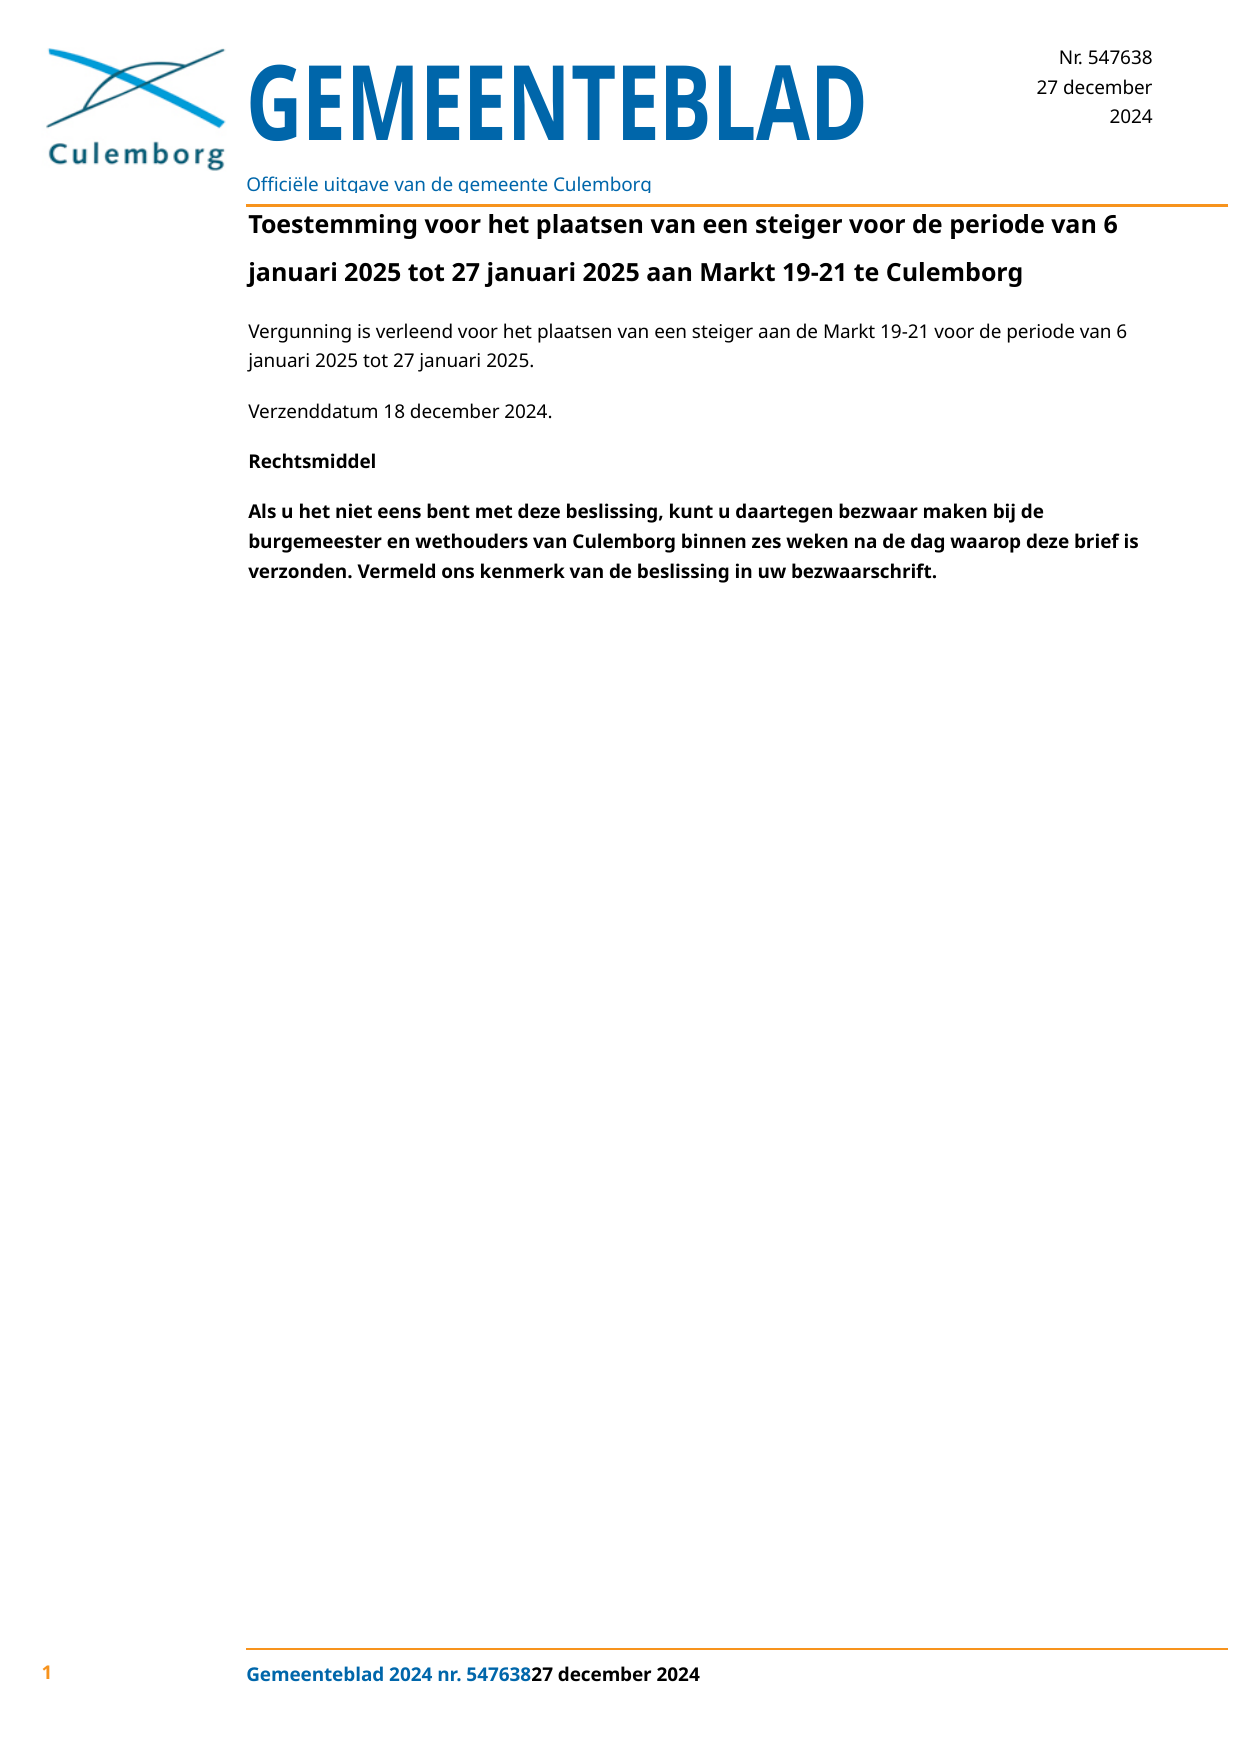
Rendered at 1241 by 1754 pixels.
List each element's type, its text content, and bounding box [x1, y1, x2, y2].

text Rechtsmiddel [248, 448, 1152, 474]
picture [41, 47, 231, 172]
text Vergunning is verleend voor het plaatsen van een steiger aan de Markt 19-21 voor de periode van 6 januari 2025 tot 27 januari 2025. [248, 318, 1152, 373]
text Verzenddatum 18 december 2024. [248, 398, 1152, 424]
text Als u het niet eens bent met deze beslissing, kunt u daartegen bezwaar maken bij de burgemeester en wethouders van Culemborg binnen zes weken na de dag waarop deze brief is verzonden. Vermeld ons kenmerk van de beslissing in uw bezwaarschrift. [248, 499, 1152, 584]
text Toestemming voor het plaatsen van een steiger voor de periode van 6 januari 2025 tot 27 januari 2025 aan Markt 19-21 te Culemborg [248, 207, 1152, 288]
